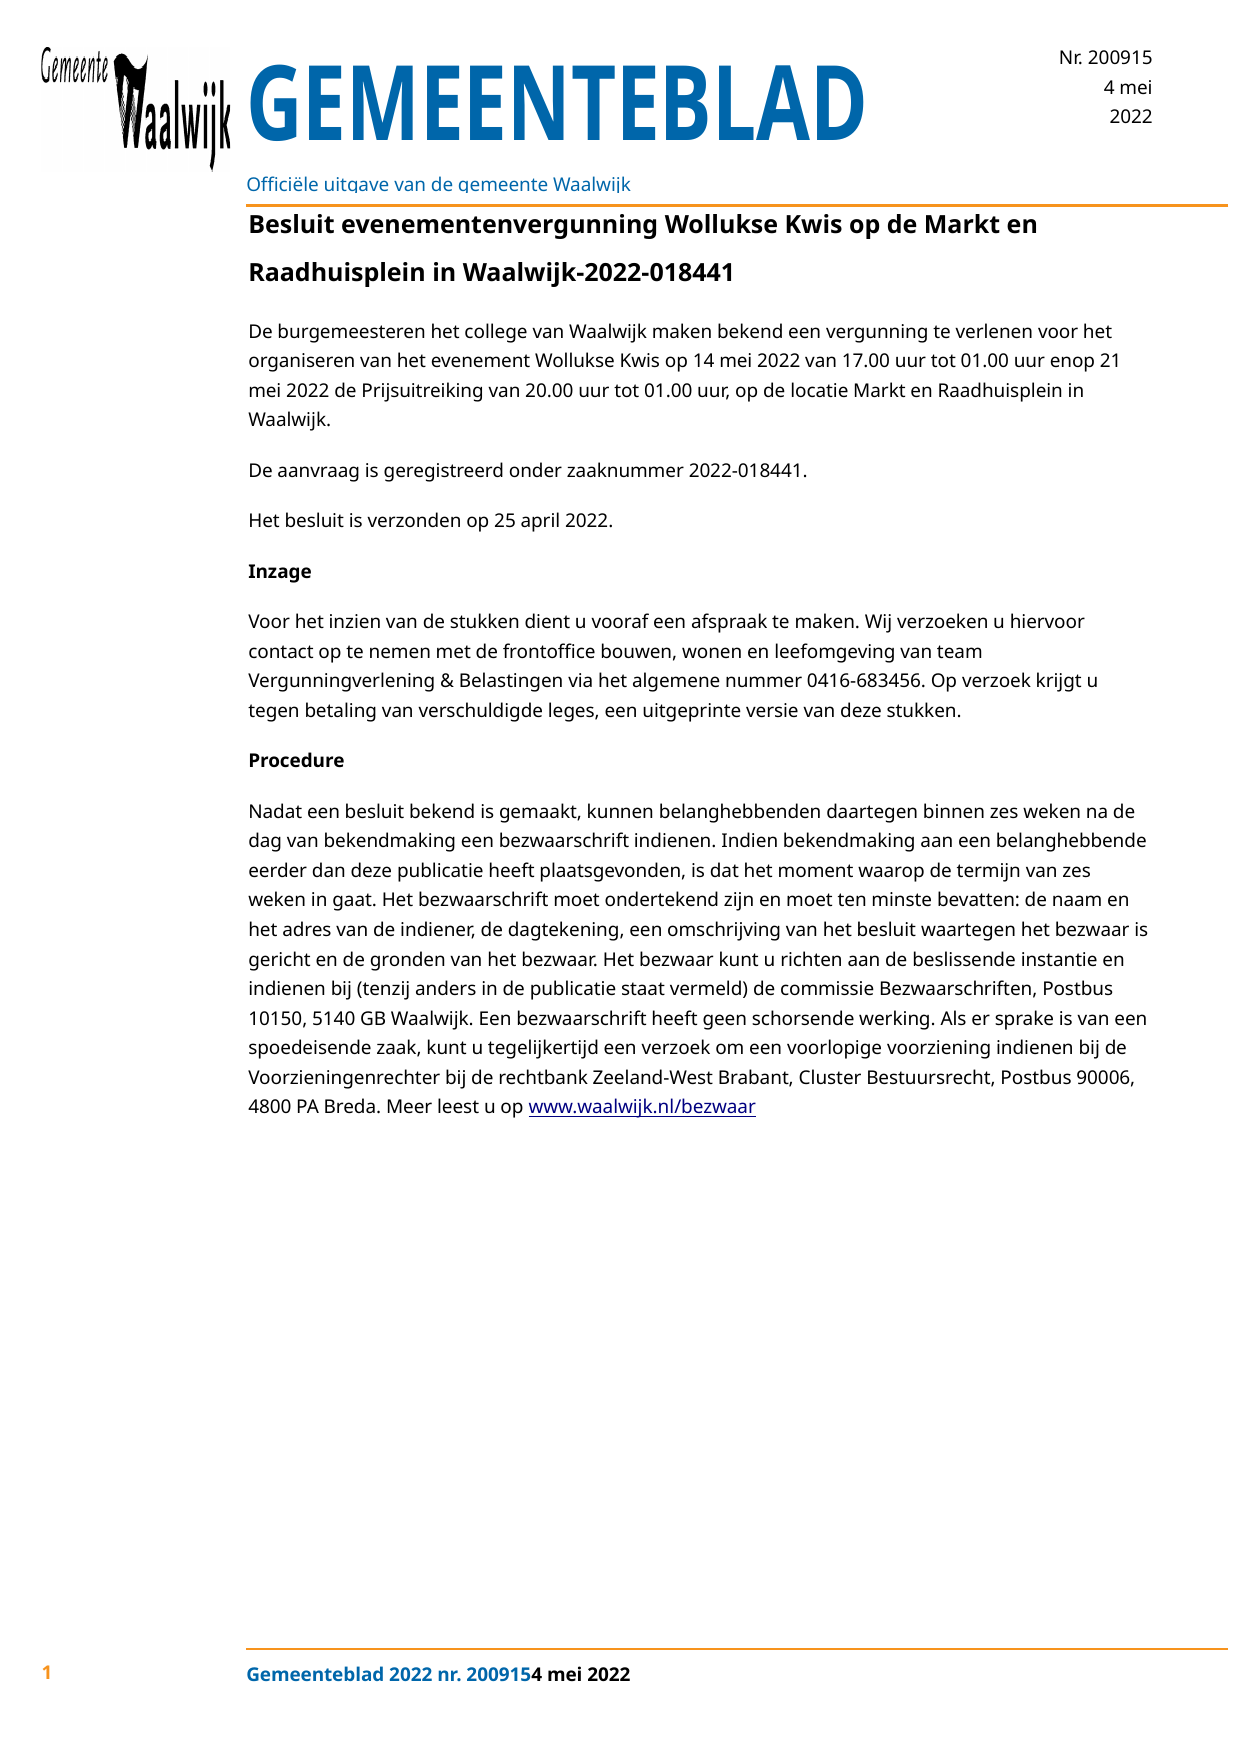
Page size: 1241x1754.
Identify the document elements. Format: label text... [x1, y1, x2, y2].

text De burgemeesteren het college van Waalwijk maken bekend een vergunning te verlenen voor het organiseren van het evenement Wollukse Kwis op 14 mei 2022 van 17.00 uur tot 01.00 uur enop 21 mei 2022 de Prijsuitreiking van 20.00 uur tot 01.00 uur, op de locatie Markt en Raadhuisplein in Waalwijk. [248, 318, 1152, 432]
text Nadat een besluit bekend is gemaakt, kunnen belanghebbenden daartegen binnen zes weken na de dag van bekendmaking een bezwaarschrift indienen. Indien bekendmaking aan een belanghebbende eerder dan deze publicatie heeft plaatsgevonden, is dat het moment waarop de termijn van zes weken in gaat. Het bezwaarschrift moet ondertekend zijn en moet ten minste bevatten: de naam en het adres van de indiener, de dagtekening, een omschrijving van het besluit waartegen het bezwaar is gericht en de gronden van het bezwaar. Het bezwaar kunt u richten aan de beslissende instantie en indienen bij (tenzij anders in de publicatie staat vermeld) de commissie Bezwaarschriften, Postbus 10150, 5140 GB Waalwijk. Een bezwaarschrift heeft geen schorsende werking. Als er sprake is van een spoedeisende zaak, kunt u tegelijkertijd een verzoek om een voorlopige voorziening indienen bij de Voorzieningenrechter bij de rechtbank Zeeland-West Brabant, Cluster Bestuursrecht, Postbus 90006, 4800 PA Breda. Meer leest u op www.waalwijk.nl/bezwaar [248, 798, 1152, 1119]
text Het besluit is verzonden op 25 april 2022. [248, 507, 1152, 533]
text Inzage [248, 558, 1152, 584]
text De aanvraag is geregistreerd onder zaaknummer 2022-018441. [248, 457, 1152, 483]
text Besluit evenementenvergunning Wollukse Kwis op de Markt en Raadhuisplein in Waalwijk-2022-018441 [248, 207, 1152, 288]
text Procedure [248, 747, 1152, 773]
picture [41, 47, 231, 172]
text Voor het inzien van de stukken dient u vooraf een afspraak te maken. Wij verzoeken u hiervoor contact op te nemen met de frontoffice bouwen, wonen en leefomgeving van team Vergunningverlening & Belastingen via het algemene nummer 0416-683456. Op verzoek krijgt u tegen betaling van verschuldigde leges, een uitgeprinte versie van deze stukken. [248, 608, 1152, 723]
